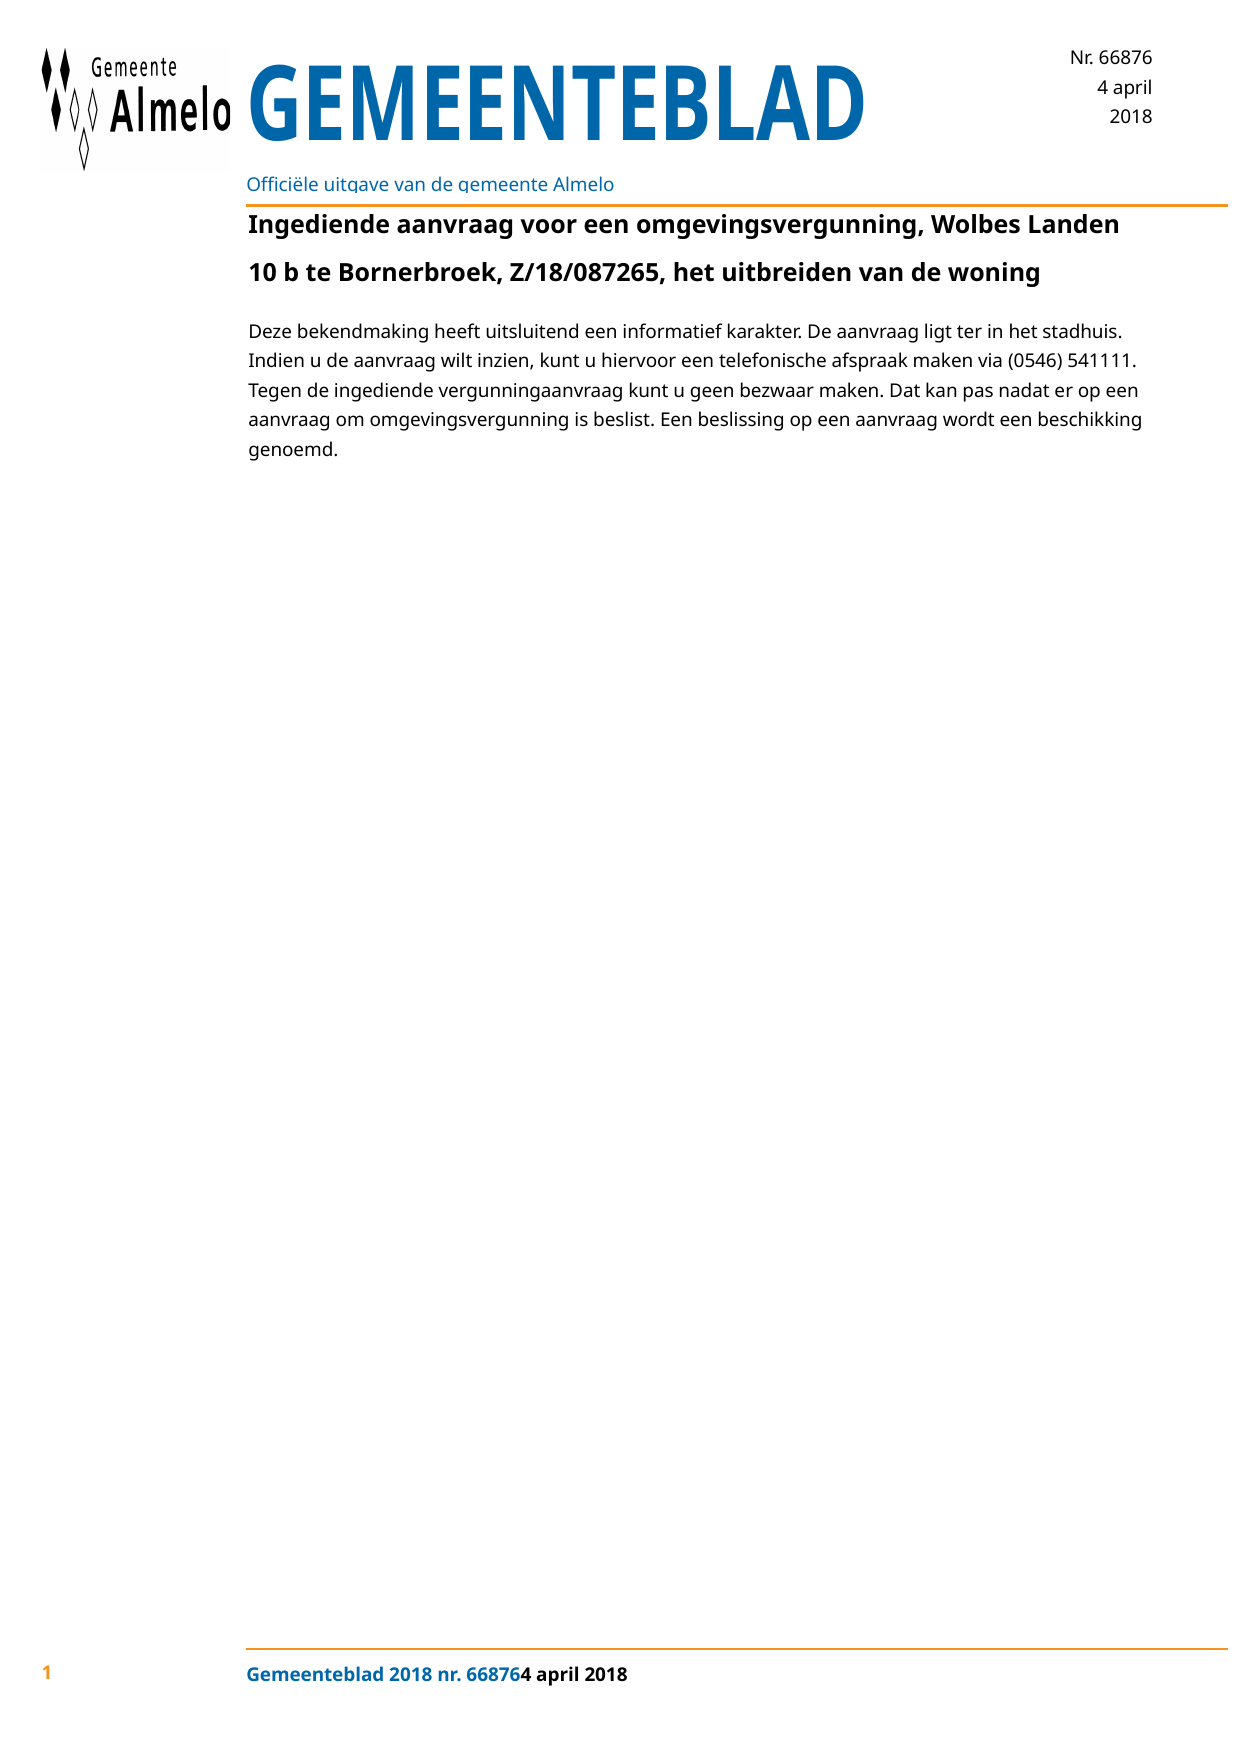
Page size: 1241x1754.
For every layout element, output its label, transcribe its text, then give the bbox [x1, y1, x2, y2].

text Deze bekendmaking heeft uitsluitend een informatief karakter. De aanvraag ligt ter in het stadhuis. Indien u de aanvraag wilt inzien, kunt u hiervoor een telefonische afspraak maken via (0546) 541111. Tegen de ingediende vergunningaanvraag kunt u geen bezwaar maken. Dat kan pas nadat er op een aanvraag om omgevingsvergunning is beslist. Een beslissing op een aanvraag wordt een beschikking genoemd. [248, 318, 1152, 462]
text Ingediende aanvraag voor een omgevingsvergunning, Wolbes Landen 10 b te Bornerbroek, Z/18/087265, het uitbreiden van de woning [248, 207, 1152, 288]
picture [41, 47, 231, 172]
